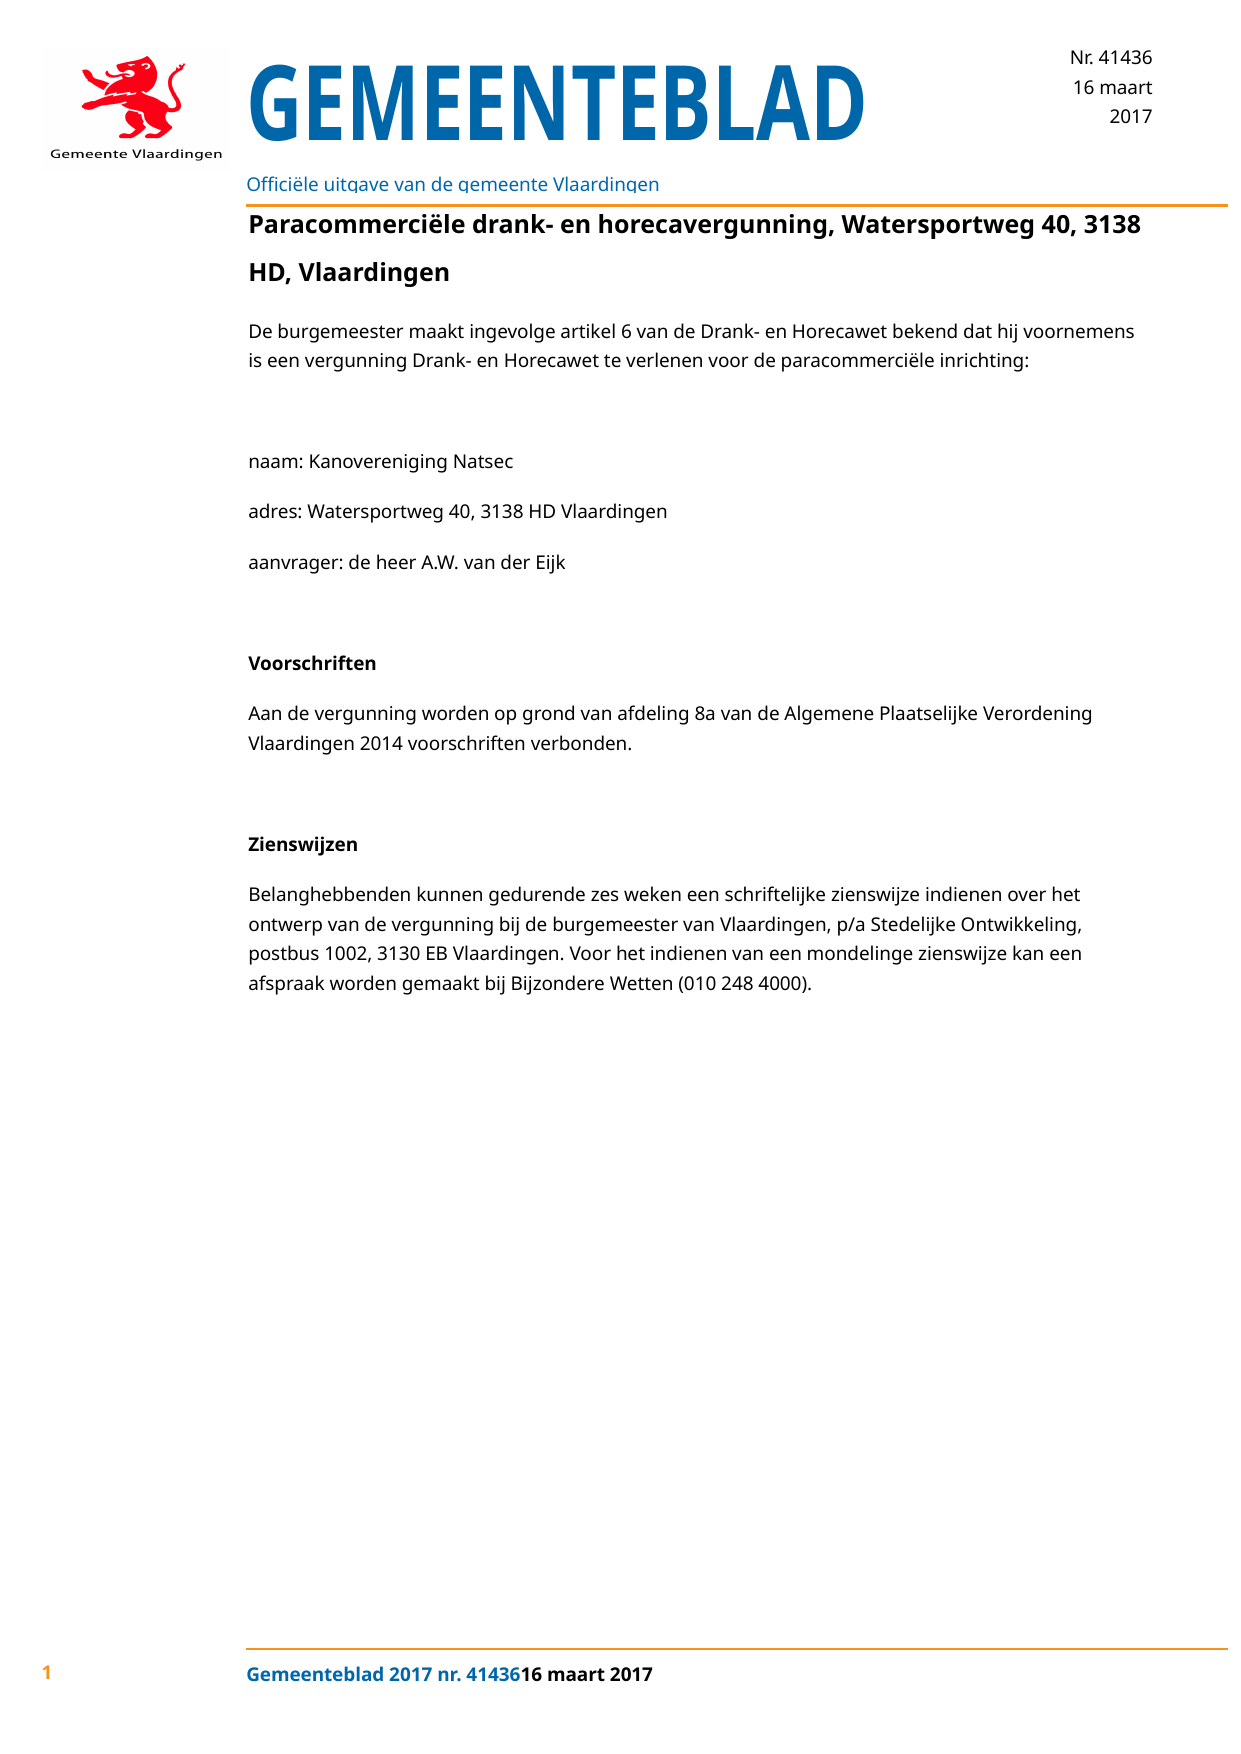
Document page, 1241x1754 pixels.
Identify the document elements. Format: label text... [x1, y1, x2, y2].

picture [41, 47, 231, 172]
text Belanghebbenden kunnen gedurende zes weken een schriftelijke zienswijze indienen over het ontwerp van de vergunning bij de burgemeester van Vlaardingen, p/a Stedelijke Ontwikkeling, postbus 1002, 3130 EB Vlaardingen. Voor het indienen van een mondelinge zienswijze kan een afspraak worden gemaakt bij Bijzondere Wetten (010 248 4000). [248, 881, 1152, 996]
text aanvrager: de heer A.W. van der Eijk [248, 549, 1152, 575]
text Paracommerciële drank- en horecavergunning, Watersportweg 40, 3138 HD, Vlaardingen [248, 207, 1152, 288]
text Aan de vergunning worden op grond van afdeling 8a van de Algemene Plaatselijke Verordening Vlaardingen 2014 voorschriften verbonden. [248, 700, 1152, 756]
text De burgemeester maakt ingevolge artikel 6 van de Drank- en Horecawet bekend dat hij voornemens is een vergunning Drank- en Horecawet te verlenen voor de paracommerciële inrichting: [248, 318, 1152, 373]
text Zienswijzen [248, 831, 1152, 857]
text adres: Watersportweg 40, 3138 HD Vlaardingen [248, 499, 1152, 524]
text Voorschriften [248, 650, 1152, 676]
text naam: Kanovereniging Natsec [248, 448, 1152, 474]
